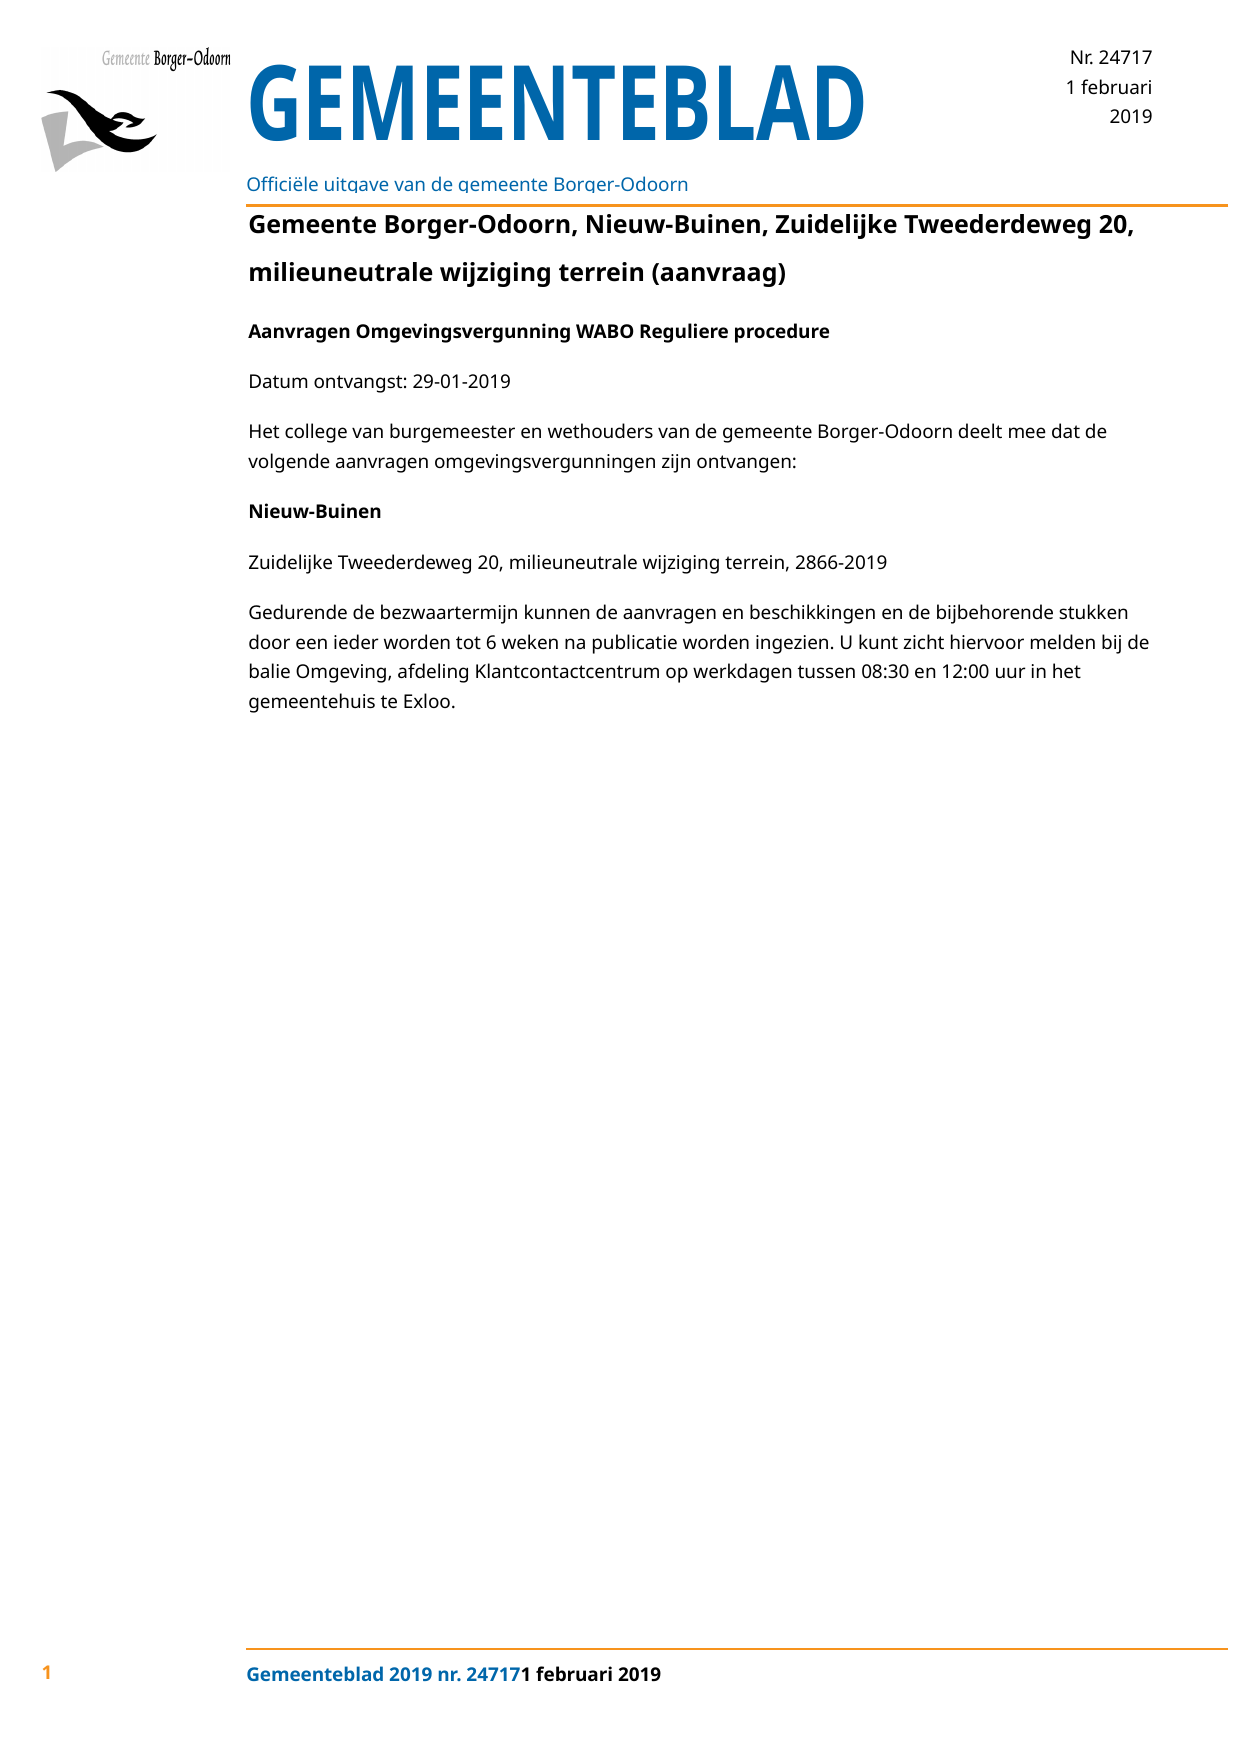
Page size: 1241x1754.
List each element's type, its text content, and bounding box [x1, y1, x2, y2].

text Het college van burgemeester en wethouders van de gemeente Borger-Odoorn deelt mee dat de volgende aanvragen omgevingsvergunningen zijn ontvangen: [248, 419, 1152, 474]
text Nieuw-Buinen [248, 499, 1152, 524]
text Datum ontvangst: 29-01-2019 [248, 368, 1152, 394]
text Zuidelijke Tweederdeweg 20, milieuneutrale wijziging terrein, 2866-2019 [248, 549, 1152, 575]
text Aanvragen Omgevingsvergunning WABO Reguliere procedure [248, 318, 1152, 344]
picture [41, 47, 231, 172]
text Gemeente Borger-Odoorn, Nieuw-Buinen, Zuidelijke Tweederdeweg 20, milieuneutrale wijziging terrein (aanvraag) [248, 207, 1152, 288]
text Gedurende de bezwaartermijn kunnen de aanvragen en beschikkingen en de bijbehorende stukken door een ieder worden tot 6 weken na publicatie worden ingezien. U kunt zicht hiervoor melden bij de balie Omgeving, afdeling Klantcontactcentrum op werkdagen tussen 08:30 en 12:00 uur in het gemeentehuis te Exloo. [248, 599, 1152, 714]
